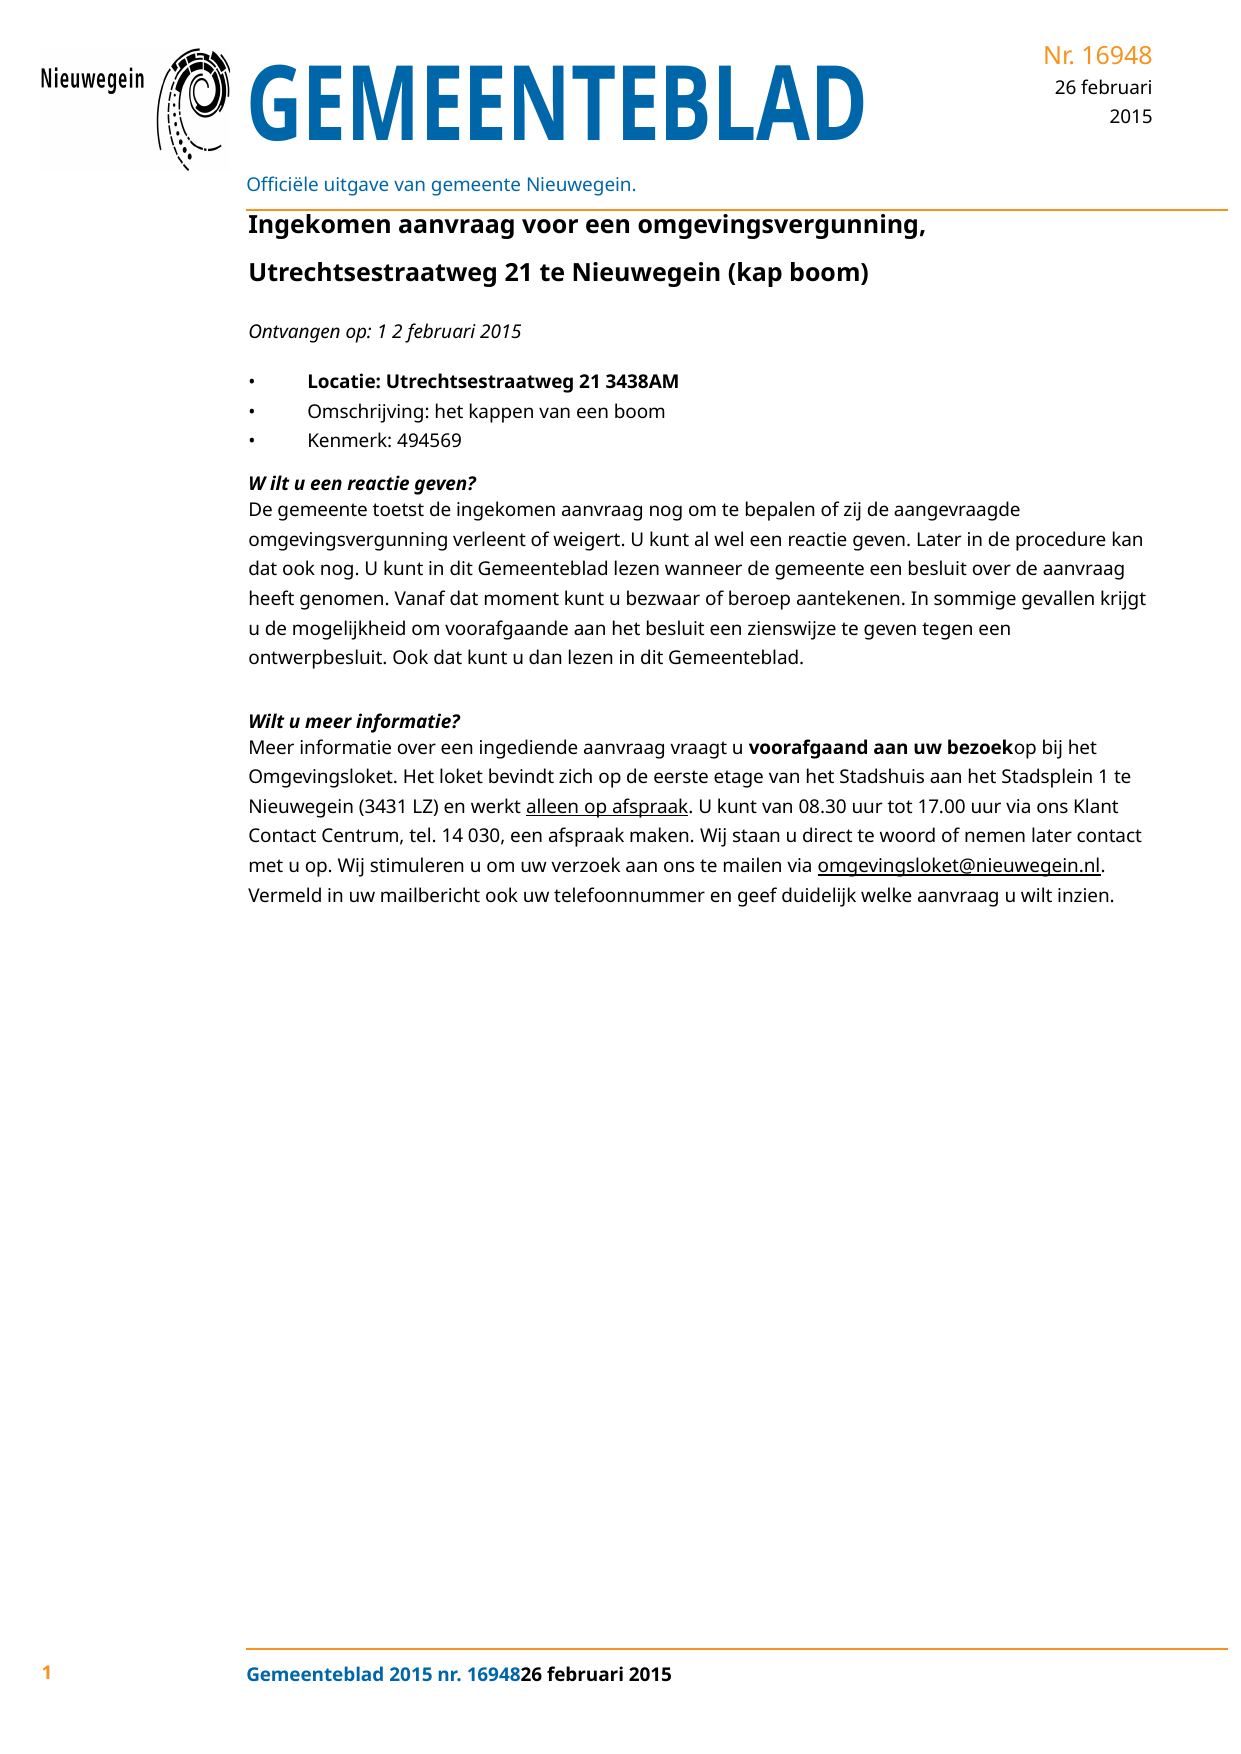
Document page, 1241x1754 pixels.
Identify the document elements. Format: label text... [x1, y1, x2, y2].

text Ingekomen aanvraag voor een omgevingsvergunning, Utrechtsestraatweg 21 te Nieuwegein (kap boom) [248, 211, 1152, 288]
list Omschrijving: het kappen van een boom [248, 398, 1152, 424]
text De gemeente toetst de ingekomen aanvraag nog om te bepalen of zij de aangevraagde omgevingsvergunning verleent of weigert. U kunt al wel een reactie geven. Later in de procedure kan dat ook nog. U kunt in dit Gemeenteblad lezen wanneer de gemeente een besluit over de aanvraag heeft genomen. Vanaf dat moment kunt u bezwaar of beroep aantekenen. In sommige gevallen krijgt u de mogelijkheid om voorafgaande aan het besluit een zienswijze te geven tegen een ontwerpbesluit. Ook dat kunt u dan lezen in dit Gemeenteblad. [248, 496, 1152, 670]
text Meer informatie over een ingediende aanvraag vraagt u voorafgaand aan uw bezoekop bij het Omgevingsloket. Het loket bevindt zich op de eerste etage van het Stadshuis aan het Stadsplein 1 te Nieuwegein (3431 LZ) en werkt alleen op afspraak. U kunt van 08.30 uur tot 17.00 uur via ons Klant Contact Centrum, tel. 14 030, een afspraak maken. Wij staan u direct te woord of nemen later contact met u op. Wij stimuleren u om uw verzoek aan ons te mailen via omgevingsloket@nieuwegein.nl. Vermeld in uw mailbericht ook uw telefoonnummer en geef duidelijk welke aanvraag u wilt inzien. [248, 734, 1152, 908]
list Kenmerk: 494569 [248, 427, 1152, 453]
text W ilt u een reactie geven? [248, 471, 1152, 496]
list Locatie: Utrechtsestraatweg 21 3438AM [248, 368, 1152, 394]
text Wilt u meer informatie? [248, 708, 1152, 734]
text Ontvangen op: 1 2 februari 2015 [248, 318, 1152, 344]
picture [41, 47, 231, 172]
